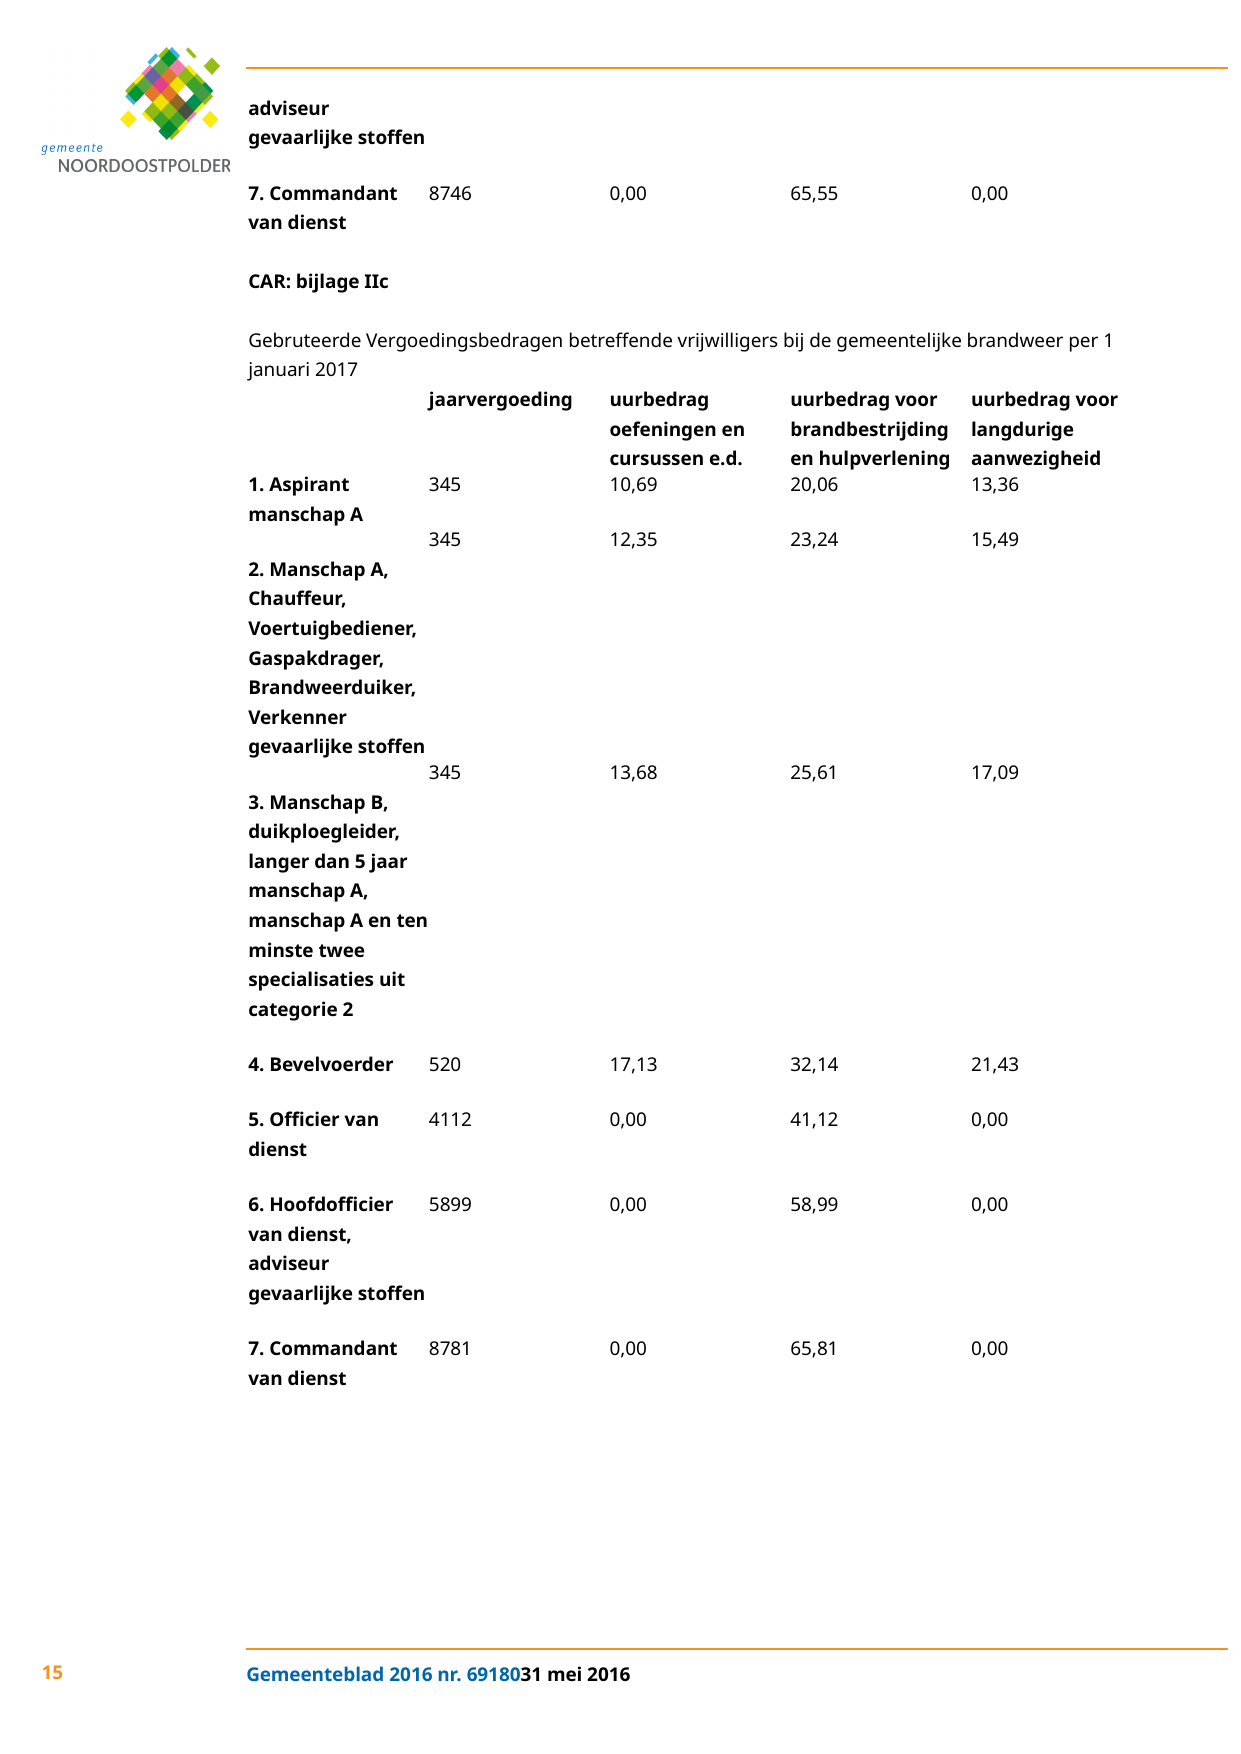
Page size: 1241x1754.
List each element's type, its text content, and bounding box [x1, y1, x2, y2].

table_cell 5899 [429, 1162, 609, 1306]
table_header uurbedrag voor langdurige aanwezigheid [971, 386, 1152, 471]
text Gebruteerde Vergoedingsbedragen betreffende vrijwilligers bij de gemeentelijke brandweer per 1 januari 2017 [248, 327, 1152, 382]
table_cell [609, 95, 790, 150]
table_cell 345 [429, 759, 609, 1022]
table_cell 0,00 [971, 1162, 1152, 1306]
table_cell 17,09 [971, 759, 1152, 1022]
table_cell 58,99 [790, 1162, 971, 1306]
table_header uurbedrag voor brandbestrijding en hulpverlening [790, 386, 971, 471]
table_cell 7. Commandant van dienst [248, 150, 429, 235]
table_cell 17,13 [609, 1022, 790, 1077]
table_cell 32,14 [790, 1022, 971, 1077]
table_cell [790, 95, 971, 150]
text CAR: bijlage IIc [248, 268, 1152, 293]
table_header [248, 386, 429, 471]
table_cell 520 [429, 1022, 609, 1077]
table_cell 0,00 [609, 1162, 790, 1306]
table_header uurbedrag oefeningen en cursussen e.d. [609, 386, 790, 471]
table_cell 1. Aspirant manschap A [248, 471, 429, 526]
picture [41, 47, 231, 172]
table_cell 4. Bevelvoerder [248, 1022, 429, 1077]
table_cell 65,55 [790, 150, 971, 235]
table_cell 25,61 [790, 759, 971, 1022]
table_cell 13,68 [609, 759, 790, 1022]
table_cell 15,49 [971, 526, 1152, 759]
table_cell 20,06 [790, 471, 971, 526]
table_cell 345 [429, 526, 609, 759]
table_header jaarvergoeding [429, 386, 609, 471]
table_cell 0,00 [971, 1077, 1152, 1162]
table_cell 0,00 [971, 150, 1152, 235]
table_cell 23,24 [790, 526, 971, 759]
table_cell 21,43 [971, 1022, 1152, 1077]
table_cell 2. Manschap A, Chauffeur, Voertuigbediener, Gaspakdrager, Brandweerduiker, Verkenner gevaarlijke stoffen [248, 526, 429, 759]
table_cell [429, 95, 609, 150]
table_cell 7. Commandant van dienst [248, 1306, 429, 1391]
table_cell 65,81 [790, 1306, 971, 1391]
table_cell 6. Hoofdofficier van dienst, adviseur gevaarlijke stoffen [248, 1162, 429, 1306]
table_cell adviseur gevaarlijke stoffen [248, 95, 429, 150]
table_cell 41,12 [790, 1077, 971, 1162]
table_cell 13,36 [971, 471, 1152, 526]
table_cell 8781 [429, 1306, 609, 1391]
table_cell 5. Officier van dienst [248, 1077, 429, 1162]
table_cell 0,00 [609, 1306, 790, 1391]
table_cell 345 [429, 471, 609, 526]
table_cell 12,35 [609, 526, 790, 759]
table_cell [971, 95, 1152, 150]
table_cell 8746 [429, 150, 609, 235]
table_cell 0,00 [971, 1306, 1152, 1391]
table_cell 3. Manschap B, duikploegleider, langer dan 5 jaar manschap A, manschap A en ten minste twee specialisaties uit categorie 2 [248, 759, 429, 1022]
table_cell 0,00 [609, 1077, 790, 1162]
table_cell 4112 [429, 1077, 609, 1162]
table_cell 0,00 [609, 150, 790, 235]
table_cell 10,69 [609, 471, 790, 526]
